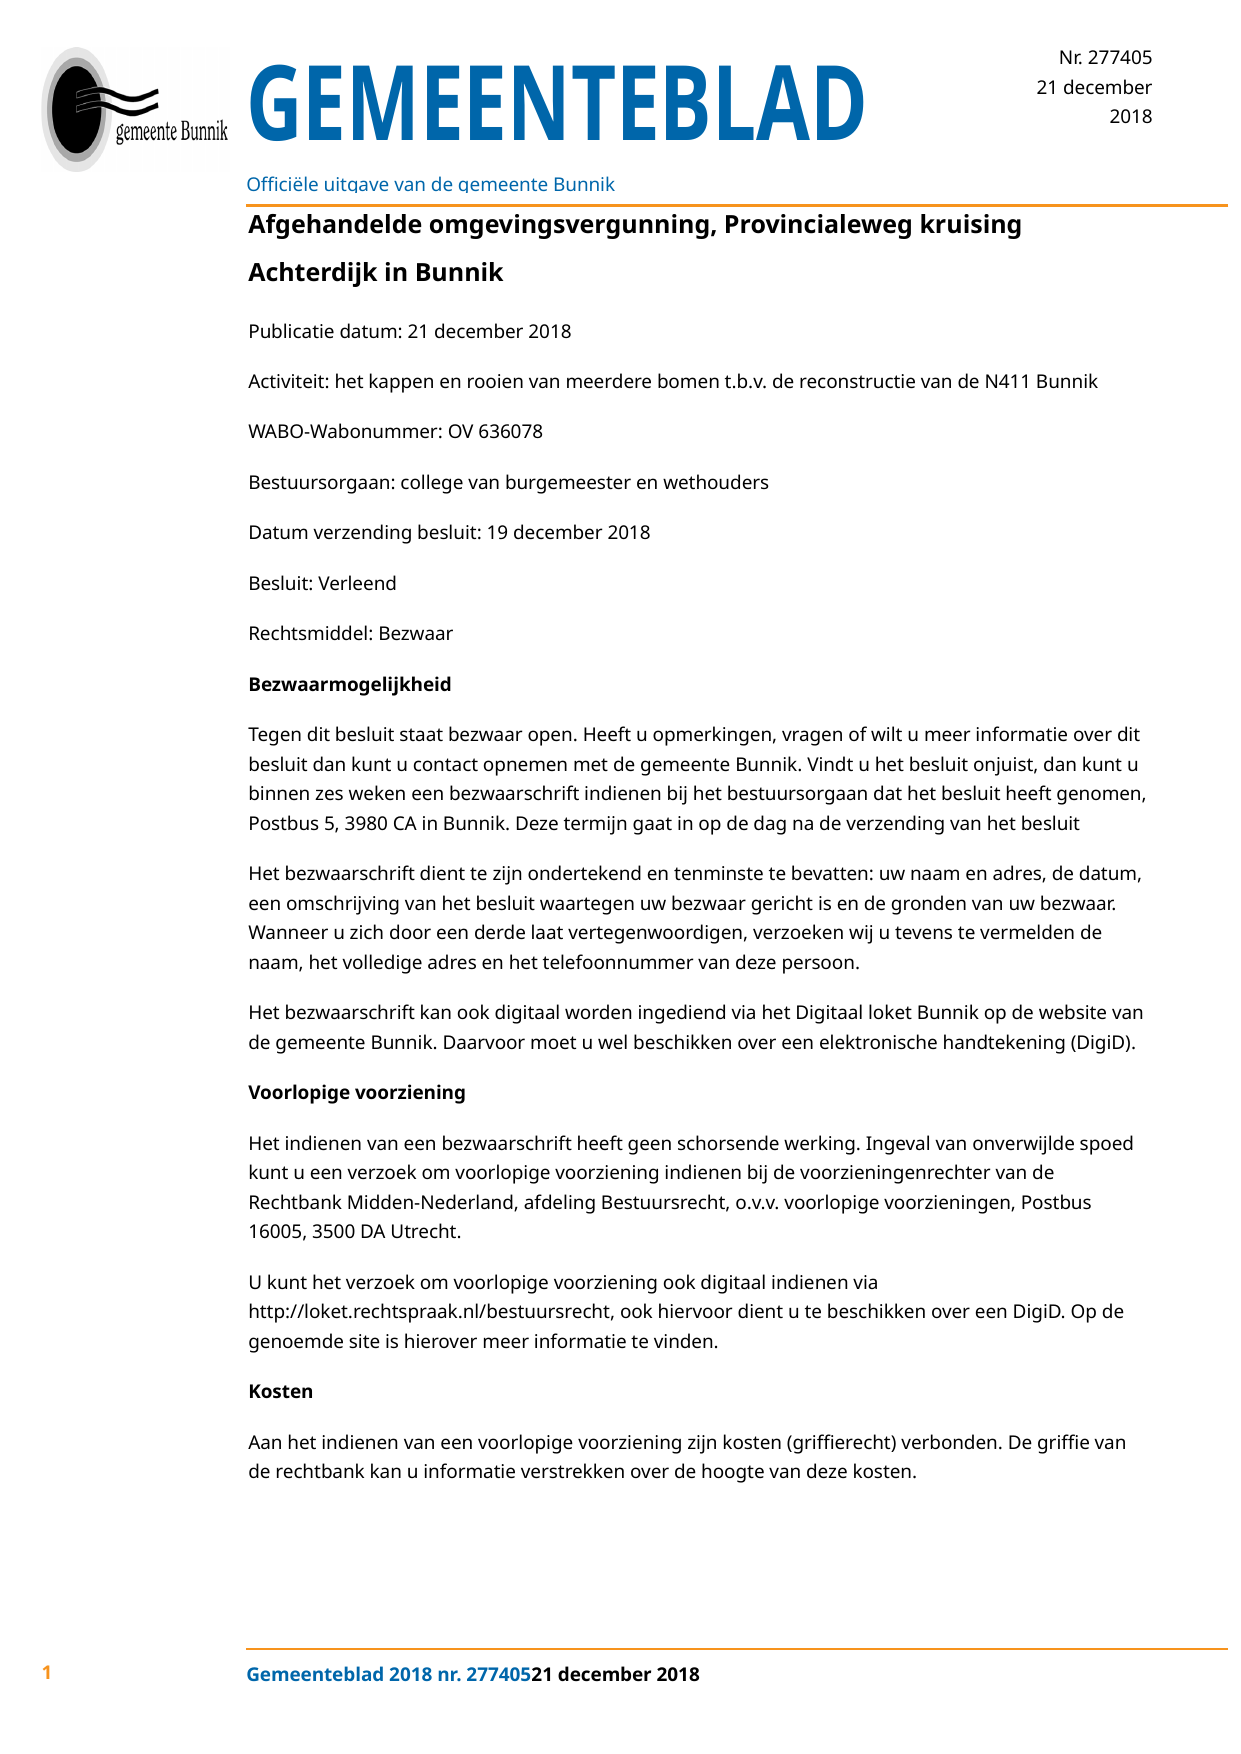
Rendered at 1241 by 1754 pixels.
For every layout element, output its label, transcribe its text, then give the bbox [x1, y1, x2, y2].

text Bestuursorgaan: college van burgemeester en wethouders [248, 469, 1152, 495]
text Het bezwaarschrift kan ook digitaal worden ingediend via het Digitaal loket Bunnik op de website van de gemeente Bunnik. Daarvoor moet u wel beschikken over een elektronische handtekening (DigiD). [248, 999, 1152, 1055]
text Voorlopige voorziening [248, 1079, 1152, 1105]
text Aan het indienen van een voorlopige voorziening zijn kosten (griffierecht) verbonden. De griffie van de rechtbank kan u informatie verstrekken over de hoogte van deze kosten. [248, 1429, 1152, 1484]
text Het bezwaarschrift dient te zijn ondertekend en tenminste te bevatten: uw naam en adres, de datum, een omschrijving van het besluit waartegen uw bezwaar gericht is en de gronden van uw bezwaar. Wanneer u zich door een derde laat vertegenwoordigen, verzoeken wij u tevens te vermelden de naam, het volledige adres en het telefoonnummer van deze persoon. [248, 860, 1152, 975]
text Bezwaarmogelijkheid [248, 671, 1152, 697]
text Datum verzending besluit: 19 december 2018 [248, 519, 1152, 545]
text Het indienen van een bezwaarschrift heeft geen schorsende werking. Ingeval van onverwijlde spoed kunt u een verzoek om voorlopige voorziening indienen bij de voorzieningenrechter van de Rechtbank Midden-Nederland, afdeling Bestuursrecht, o.v.v. voorlopige voorzieningen, Postbus 16005, 3500 DA Utrecht. [248, 1130, 1152, 1244]
picture [41, 47, 231, 172]
text WABO-Wabonummer: OV 636078 [248, 419, 1152, 444]
text Activiteit: het kappen en rooien van meerdere bomen t.b.v. de reconstructie van de N411 Bunnik [248, 368, 1152, 394]
text Afgehandelde omgevingsvergunning, Provincialeweg kruising Achterdijk in Bunnik [248, 207, 1152, 288]
text U kunt het verzoek om voorlopige voorziening ook digitaal indienen via http://loket.rechtspraak.nl/bestuursrecht, ook hiervoor dient u te beschikken over een DigiD. Op de genoemde site is hierover meer informatie te vinden. [248, 1269, 1152, 1354]
text Publicatie datum: 21 december 2018 [248, 318, 1152, 344]
text Tegen dit besluit staat bezwaar open. Heeft u opmerkingen, vragen of wilt u meer informatie over dit besluit dan kunt u contact opnemen met de gemeente Bunnik. Vindt u het besluit onjuist, dan kunt u binnen zes weken een bezwaarschrift indienen bij het bestuursorgaan dat het besluit heeft genomen, Postbus 5, 3980 CA in Bunnik. Deze termijn gaat in op de dag na de verzending van het besluit [248, 721, 1152, 836]
text Besluit: Verleend [248, 570, 1152, 596]
text Rechtsmiddel: Bezwaar [248, 620, 1152, 646]
text Kosten [248, 1379, 1152, 1404]
